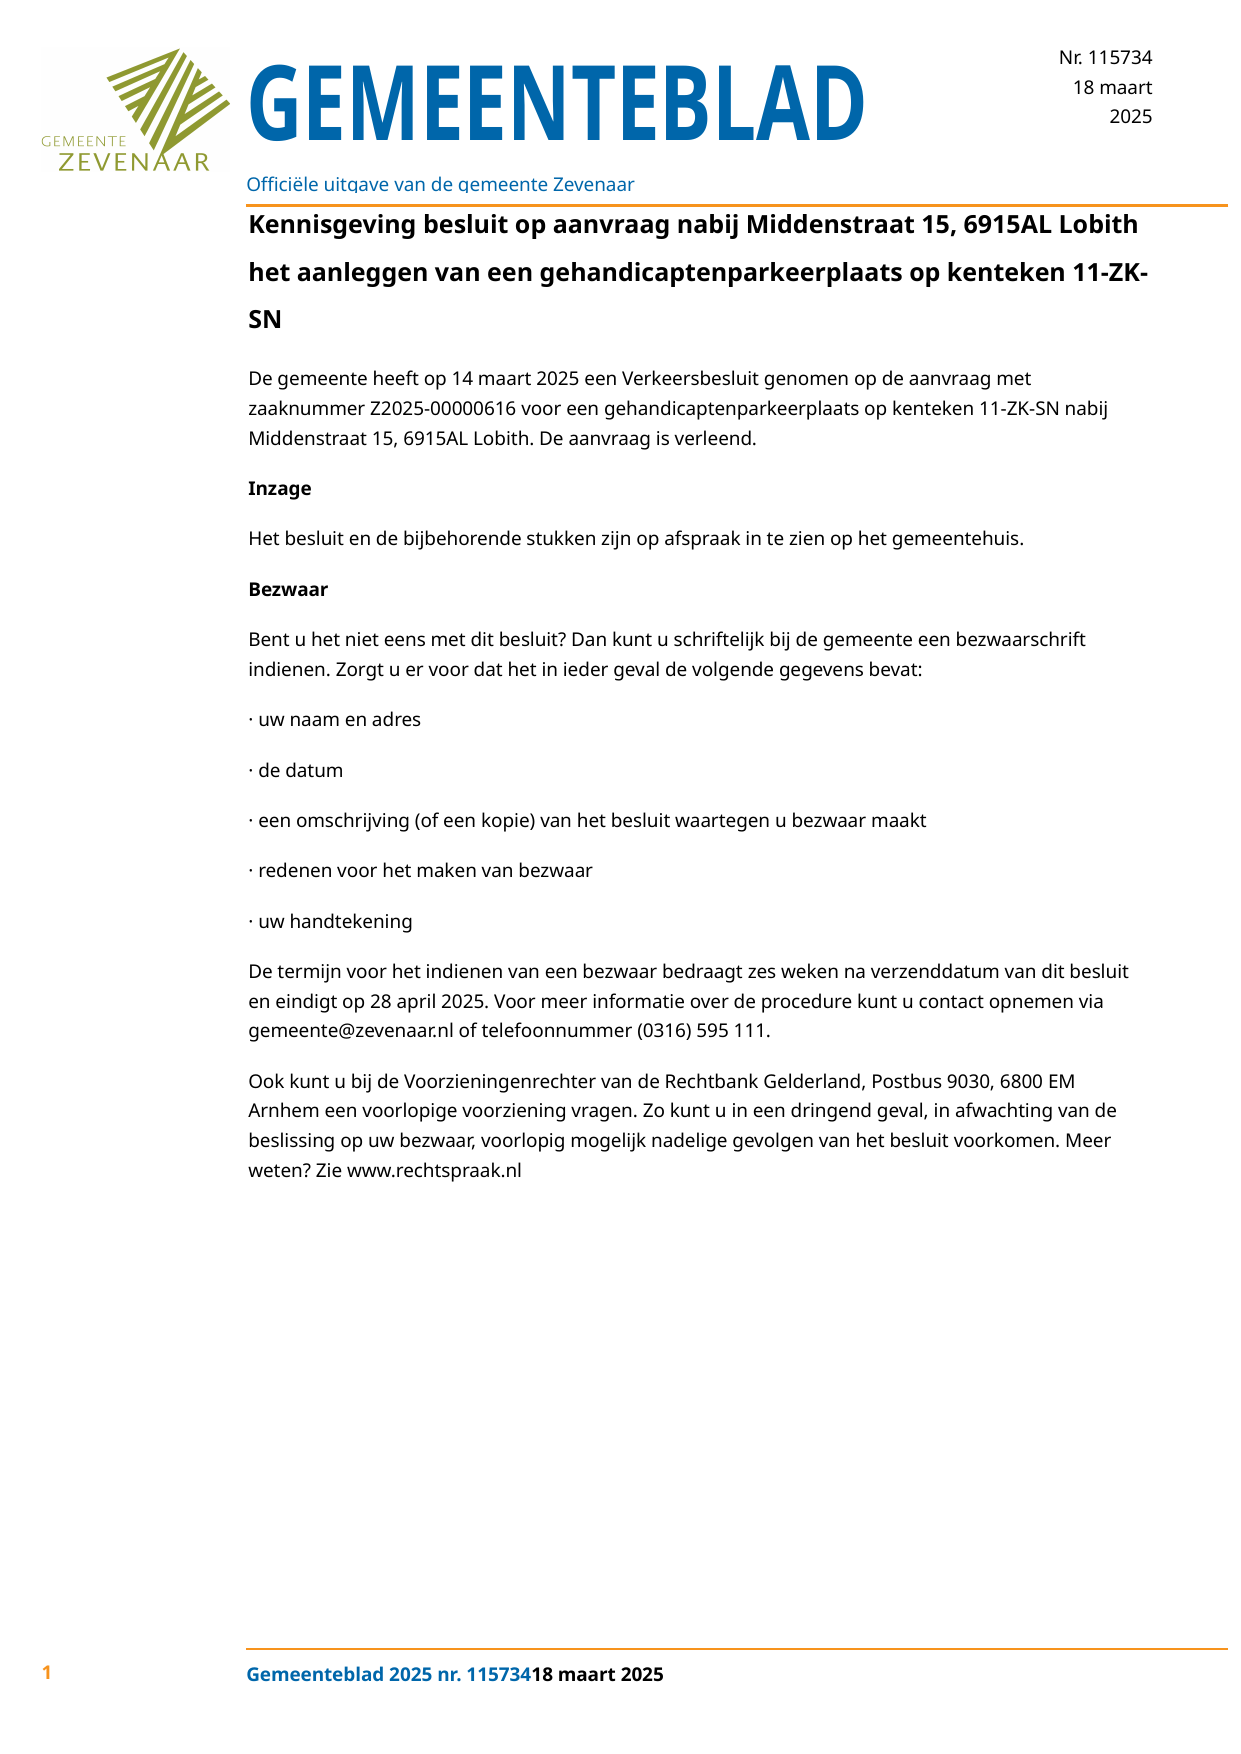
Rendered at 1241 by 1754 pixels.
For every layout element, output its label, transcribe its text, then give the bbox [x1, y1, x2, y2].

text Kennisgeving besluit op aanvraag nabij Middenstraat 15, 6915AL Lobith het aanleggen van een gehandicaptenparkeerplaats op kenteken 11-ZK-SN [248, 207, 1152, 336]
text · uw handtekening [248, 908, 1152, 934]
text · uw naam en adres [248, 706, 1152, 732]
text · de datum [248, 757, 1152, 782]
text De gemeente heeft op 14 maart 2025 een Verkeersbesluit genomen op de aanvraag met zaaknummer Z2025-00000616 voor een gehandicaptenparkeerplaats op kenteken 11-ZK-SN nabij Middenstraat 15, 6915AL Lobith. De aanvraag is verleend. [248, 366, 1152, 450]
text Inzage [248, 475, 1152, 501]
text Ook kunt u bij de Voorzieningenrechter van de Rechtbank Gelderland, Postbus 9030, 6800 EM Arnhem een voorlopige voorziening vragen. Zo kunt u in een dringend geval, in afwachting van de beslissing op uw bezwaar, voorlopig mogelijk nadelige gevolgen van het besluit voorkomen. Meer weten? Zie www.rechtspraak.nl [248, 1068, 1152, 1182]
text Het besluit en de bijbehorende stukken zijn op afspraak in te zien op het gemeentehuis. [248, 526, 1152, 551]
text · redenen voor het maken van bezwaar [248, 858, 1152, 883]
text Bezwaar [248, 576, 1152, 602]
picture [41, 47, 231, 172]
text De termijn voor het indienen van een bezwaar bedraagt zes weken na verzenddatum van dit besluit en eindigt op 28 april 2025. Voor meer informatie over de procedure kunt u contact opnemen via gemeente@zevenaar.nl of telefoonnummer (0316) 595 111. [248, 958, 1152, 1043]
text · een omschrijving (of een kopie) van het besluit waartegen u bezwaar maakt [248, 807, 1152, 833]
text Bent u het niet eens met dit besluit? Dan kunt u schriftelijk bij de gemeente een bezwaarschrift indienen. Zorgt u er voor dat het in ieder geval de volgende gegevens bevat: [248, 626, 1152, 682]
